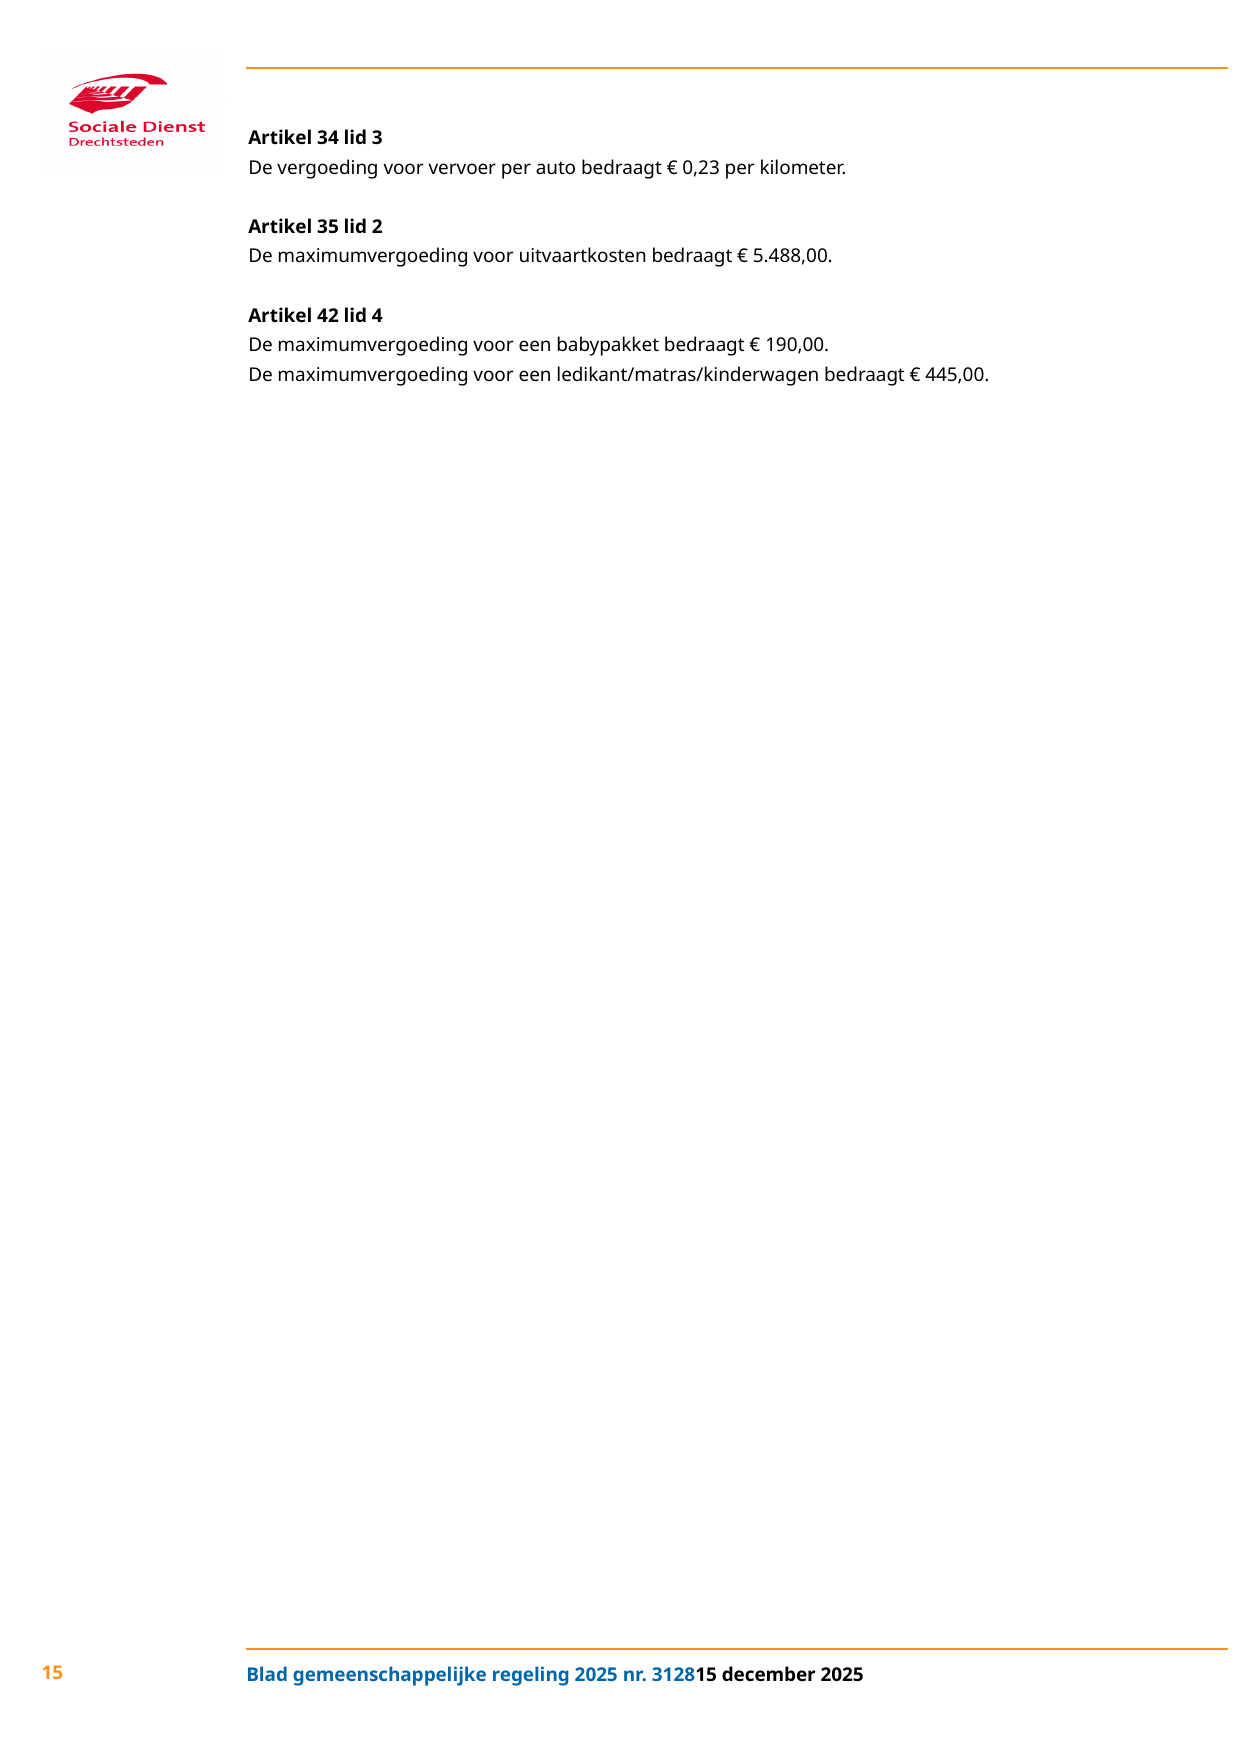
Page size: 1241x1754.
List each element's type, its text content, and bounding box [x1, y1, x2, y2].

text De maximumvergoeding voor uitvaartkosten bedraagt € 5.488,00. [248, 243, 1152, 268]
text Artikel 42 lid 4 [248, 302, 1152, 328]
text De maximumvergoeding voor een babypakket bedraagt € 190,00. [248, 331, 1152, 357]
text De vergoeding voor vervoer per auto bedraagt € 0,23 per kilometer. [248, 154, 1152, 180]
text Artikel 34 lid 3 [248, 124, 1152, 150]
text De maximumvergoeding voor een ledikant/matras/kinderwagen bedraagt € 445,00. [248, 361, 1152, 387]
picture [41, 47, 231, 172]
text Artikel 35 lid 2 [248, 213, 1152, 239]
